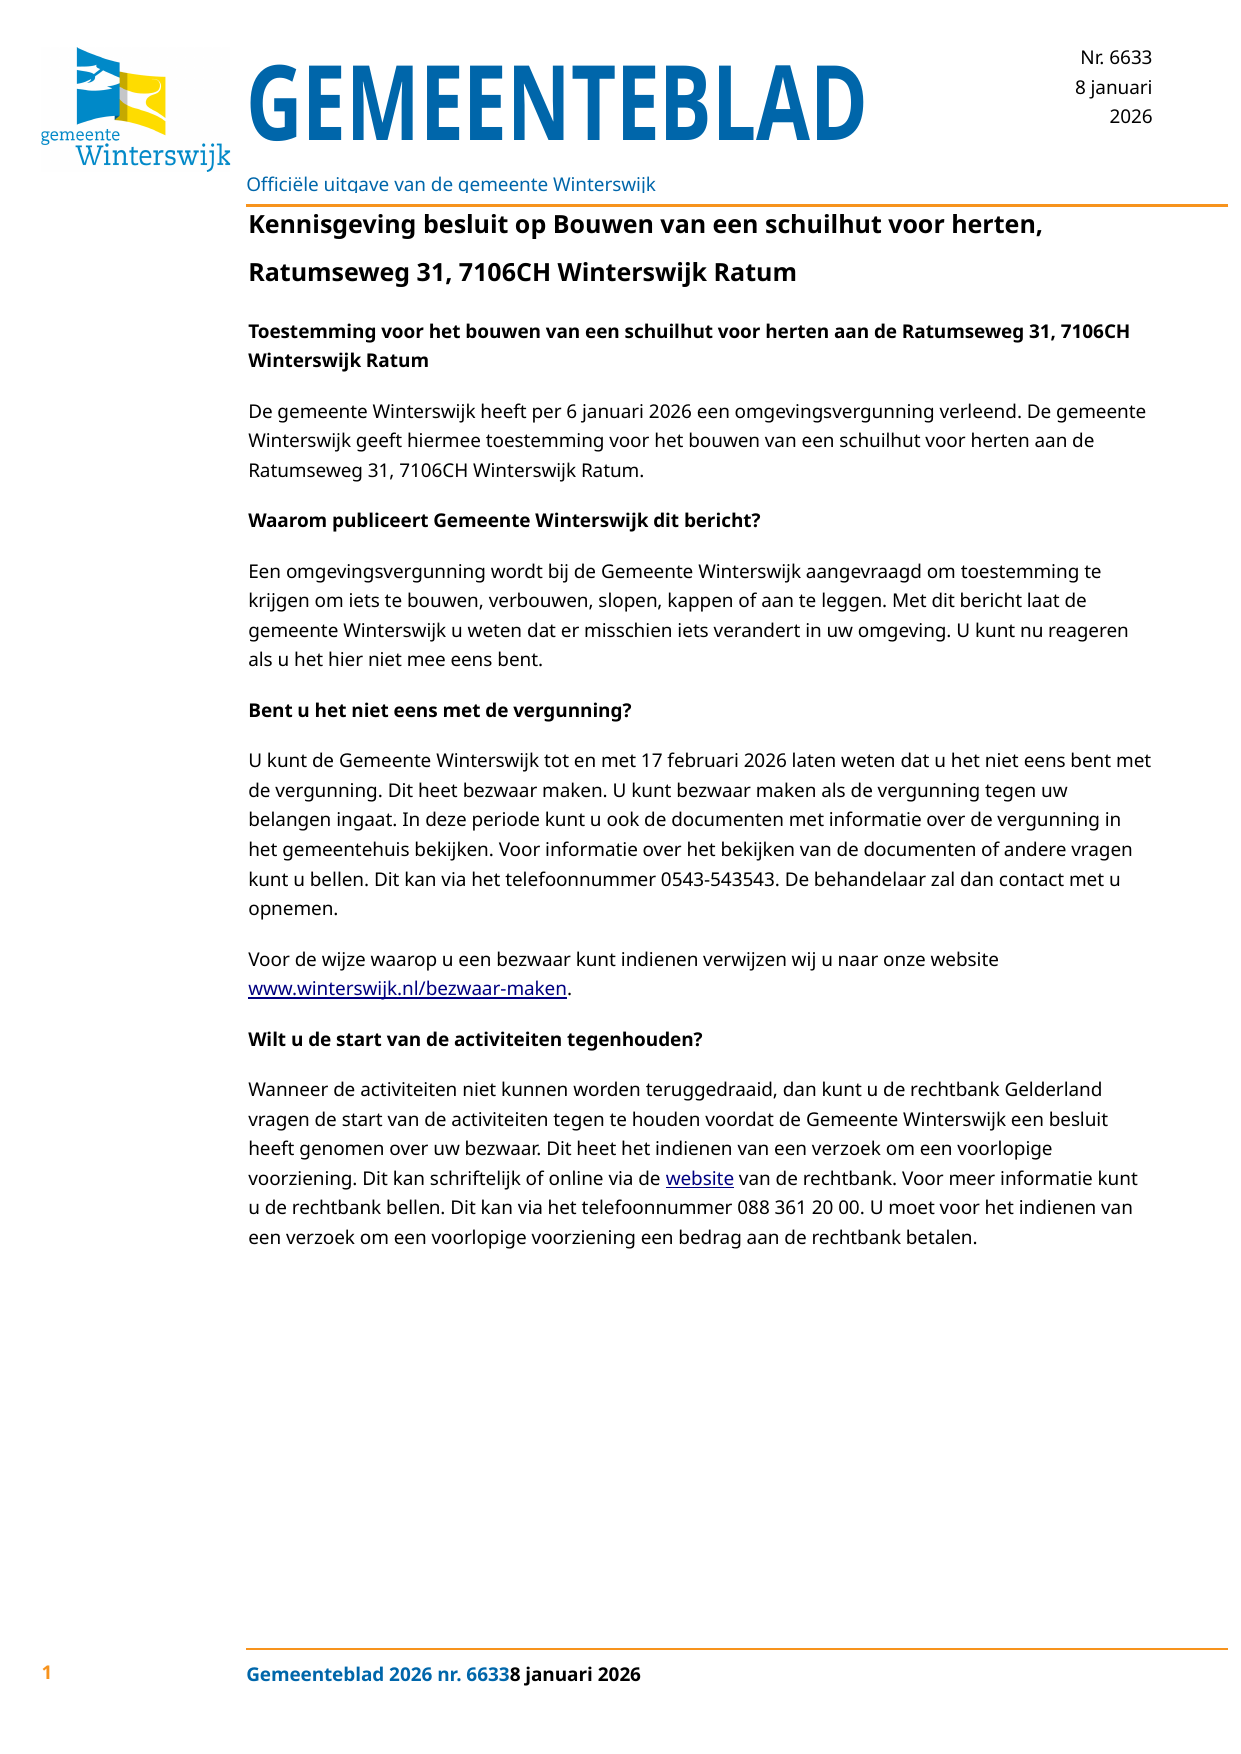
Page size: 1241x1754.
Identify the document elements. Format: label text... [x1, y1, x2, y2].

picture [41, 47, 231, 172]
text Een omgevingsvergunning wordt bij de Gemeente Winterswijk aangevraagd om toestemming te krijgen om iets te bouwen, verbouwen, slopen, kappen of aan te leggen. Met dit bericht laat de gemeente Winterswijk u weten dat er misschien iets verandert in uw omgeving. U kunt nu reageren als u het hier niet mee eens bent. [248, 558, 1152, 672]
picture [225, 153, 231, 162]
text Waarom publiceert Gemeente Winterswijk dit bericht? [248, 507, 1152, 533]
text Wanneer de activiteiten niet kunnen worden teruggedraaid, dan kunt u de rechtbank Gelderland vragen de start van de activiteiten tegen te houden voordat de Gemeente Winterswijk een besluit heeft genomen over uw bezwaar. Dit heet het indienen van een verzoek om een voorlopige voorziening. Dit kan schriftelijk of online via de website van de rechtbank. Voor meer informatie kunt u de rechtbank bellen. Dit kan via het telefoonnummer 088 361 20 00. U moet voor het indienen van een verzoek om een voorlopige voorziening een bedrag aan de rechtbank betalen. [248, 1076, 1152, 1250]
text De gemeente Winterswijk heeft per 6 januari 2026 een omgevingsvergunning verleend. De gemeente Winterswijk geeft hiermee toestemming voor het bouwen van een schuilhut voor herten aan de Ratumseweg 31, 7106CH Winterswijk Ratum. [248, 398, 1152, 483]
text Bent u het niet eens met de vergunning? [248, 697, 1152, 723]
text U kunt de Gemeente Winterswijk tot en met 17 februari 2026 laten weten dat u het niet eens bent met de vergunning. Dit heet bezwaar maken. U kunt bezwaar maken als de vergunning tegen uw belangen ingaat. In deze periode kunt u ook de documenten met informatie over de vergunning in het gemeentehuis bekijken. Voor informatie over het bekijken van de documenten of andere vragen kunt u bellen. Dit kan via het telefoonnummer 0543-543543. De behandelaar zal dan contact met u opnemen. [248, 747, 1152, 921]
text Wilt u de start van de activiteiten tegenhouden? [248, 1026, 1152, 1052]
text Voor de wijze waarop u een bezwaar kunt indienen verwijzen wij u naar onze website www.winterswijk.nl/bezwaar-maken. [248, 946, 1152, 1001]
text Kennisgeving besluit op Bouwen van een schuilhut voor herten, Ratumseweg 31, 7106CH Winterswijk Ratum [248, 207, 1152, 288]
text Toestemming voor het bouwen van een schuilhut voor herten aan de Ratumseweg 31, 7106CH Winterswijk Ratum [248, 318, 1152, 373]
